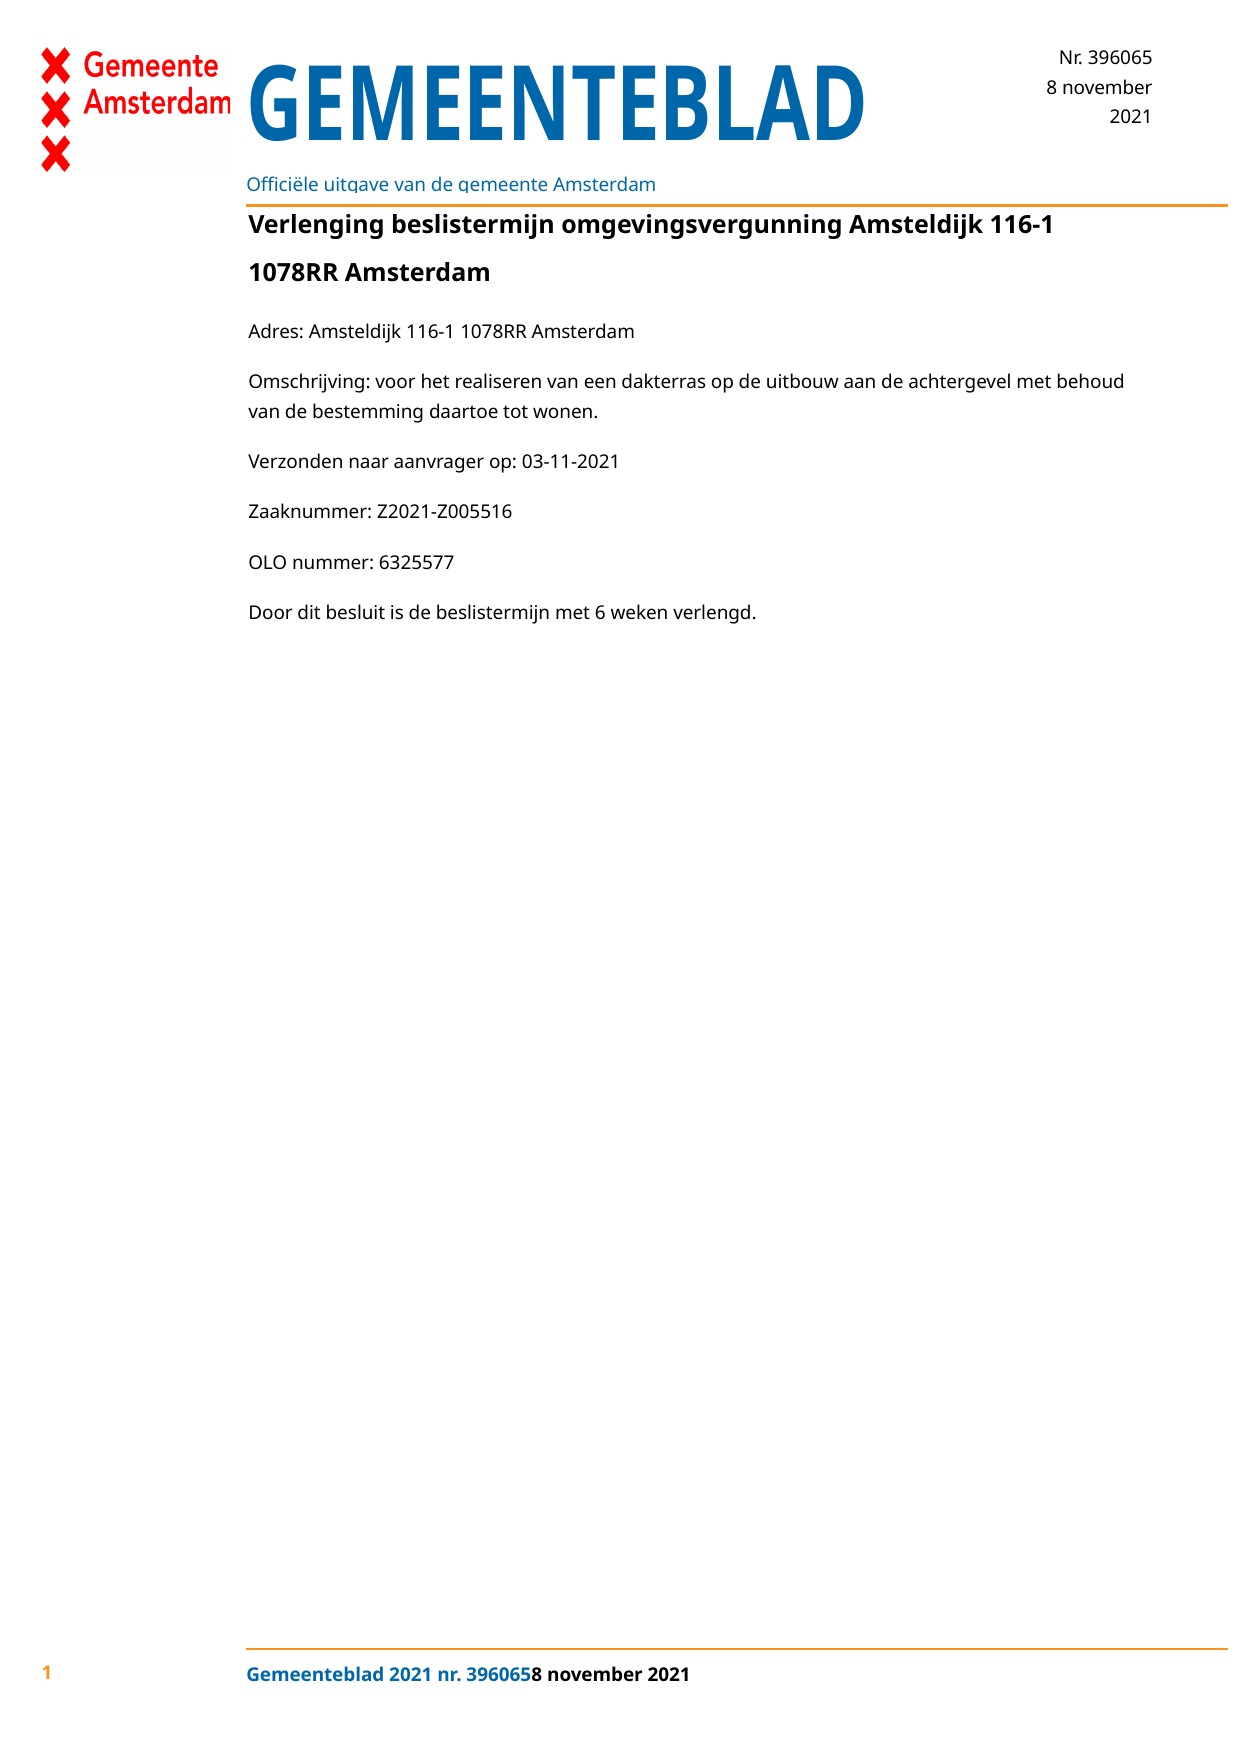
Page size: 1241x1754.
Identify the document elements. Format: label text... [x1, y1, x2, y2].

text Verlenging beslistermijn omgevingsvergunning Amsteldijk 116-1 1078RR Amsterdam [248, 207, 1152, 288]
text Omschrijving: voor het realiseren van een dakterras op de uitbouw aan de achtergevel met behoud van de bestemming daartoe tot wonen. [248, 368, 1152, 424]
picture [41, 47, 231, 172]
text Adres: Amsteldijk 116-1 1078RR Amsterdam [248, 318, 1152, 344]
text Zaaknummer: Z2021-Z005516 [248, 499, 1152, 524]
text Verzonden naar aanvrager op: 03-11-2021 [248, 448, 1152, 474]
text Door dit besluit is de beslistermijn met 6 weken verlengd. [248, 599, 1152, 625]
text OLO nummer: 6325577 [248, 549, 1152, 575]
